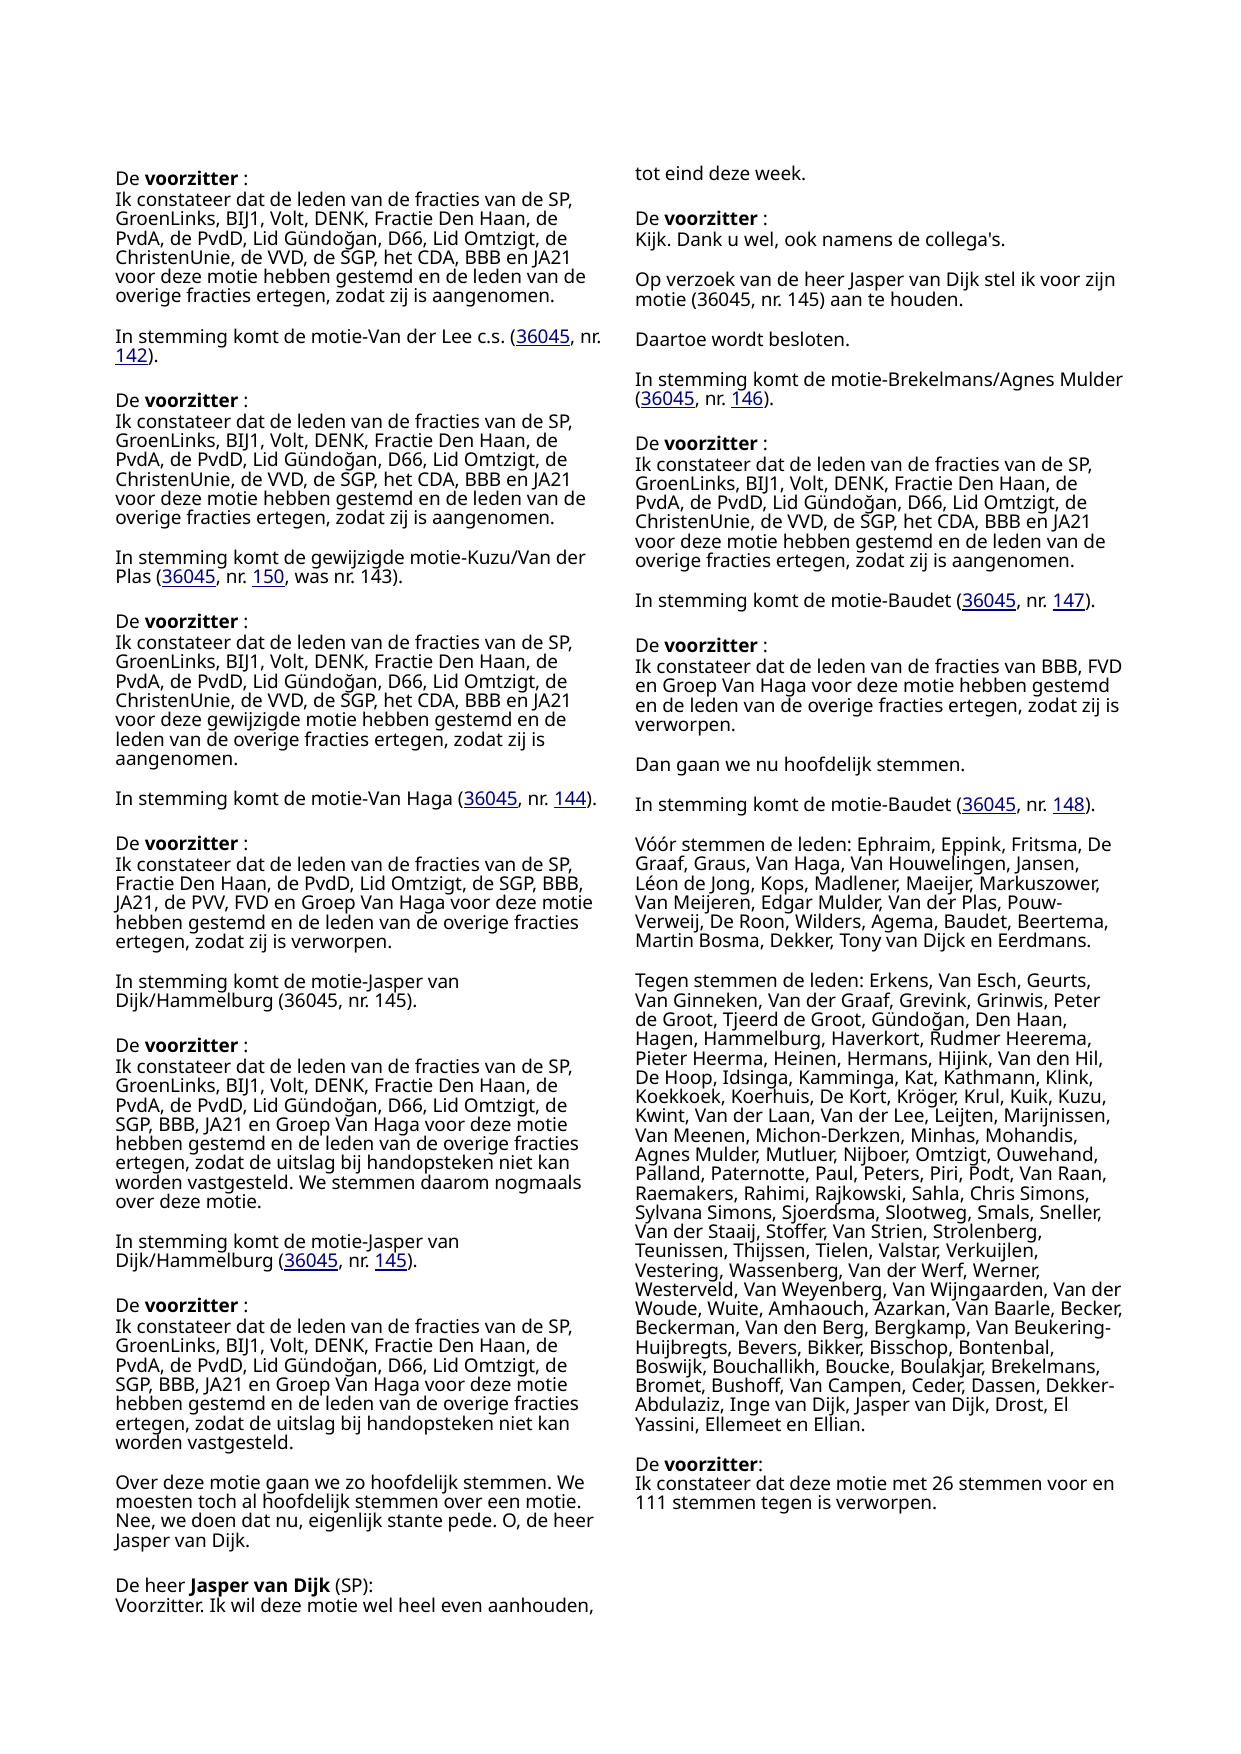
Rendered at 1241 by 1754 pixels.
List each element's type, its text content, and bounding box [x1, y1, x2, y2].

text Daartoe wordt besloten. [635, 331, 1125, 350]
text Tegen stemmen de leden: Erkens, Van Esch, Geurts, Van Ginneken, Van der Graaf, Grevink, Grinwis, Peter de Groot, Tjeerd de Groot, Gündoğan, Den Haan, Hagen, Hammelburg, Haverkort, Rudmer Heerema, Pieter Heerma, Heinen, Hermans, Hijink, Van den Hil, De Hoop, Idsinga, Kamminga, Kat, Kathmann, Klink, Koekkoek, Koerhuis, De Kort, Kröger, Krul, Kuik, Kuzu, Kwint, Van der Laan, Van der Lee, Leijten, Marijnissen, Van Meenen, Michon-Derkzen, Minhas, Mohandis, Agnes Mulder, Mutluer, Nijboer, Omtzigt, Ouwehand, Palland, Paternotte, Paul, Peters, Piri, Podt, Van Raan, Raemakers, Rahimi, Rajkowski, Sahla, Chris Simons, Sylvana Simons, Sjoerdsma, Slootweg, Smals, Sneller, Van der Staaij, Stoffer, Van Strien, Strolenberg, Teunissen, Thijssen, Tielen, Valstar, Verkuijlen, Vestering, Wassenberg, Van der Werf, Werner, Westerveld, Van Weyenberg, Van Wijngaarden, Van der Woude, Wuite, Amhaouch, Azarkan, Van Baarle, Becker, Beckerman, Van den Berg, Bergkamp, Van Beukering-Huijbregts, Bevers, Bikker, Bisschop, Bontenbal, Boswijk, Bouchallikh, Boucke, Boulakjar, Brekelmans, Bromet, Bushoff, Van Campen, Ceder, Dassen, Dekker-Abdulaziz, Inge van Dijk, Jasper van Dijk, Drost, El Yassini, Ellemeet en Ellian. [635, 972, 1125, 1435]
text Ik constateer dat de leden van de fracties van de SP, Fractie Den Haan, de PvdD, Lid Omtzigt, de SGP, BBB, JA21, de PVV, FVD en Groep Van Haga voor deze motie hebben gestemd en de leden van de overige fracties ertegen, zodat zij is verworpen. [115, 856, 605, 952]
text In stemming komt de gewijzigde motie-Kuzu/Van der Plas (36045, nr. 150, was nr. 143). [115, 549, 605, 588]
text Ik constateer dat de leden van de fracties van de SP, GroenLinks, BIJ1, Volt, DENK, Fractie Den Haan, de PvdA, de PvdD, Lid Gündoğan, D66, Lid Omtzigt, de ChristenUnie, de VVD, de SGP, het CDA, BBB en JA21 voor deze motie hebben gestemd en de leden van de overige fracties ertegen, zodat zij is aangenomen. [635, 456, 1125, 571]
text Ik constateer dat de leden van de fracties van de SP, GroenLinks, BIJ1, Volt, DENK, Fractie Den Haan, de PvdA, de PvdD, Lid Gündoğan, D66, Lid Omtzigt, de SGP, BBB, JA21 en Groep Van Haga voor deze motie hebben gestemd en de leden van de overige fracties ertegen, zodat de uitslag bij handopsteken niet kan worden vastgesteld. [115, 1318, 605, 1453]
text De voorzitter : [635, 632, 1125, 658]
text tot eind deze week. [635, 165, 1125, 184]
text In stemming komt de motie-Brekelmans/Agnes Mulder (36045, nr. 146). [635, 371, 1125, 409]
text Ik constateer dat de leden van de fracties van BBB, FVD en Groep Van Haga voor deze motie hebben gestemd en de leden van de overige fracties ertegen, zodat zij is verworpen. [635, 658, 1125, 735]
text In stemming komt de motie-Baudet (36045, nr. 147). [635, 592, 1125, 611]
text Ik constateer dat de leden van de fracties van de SP, GroenLinks, BIJ1, Volt, DENK, Fractie Den Haan, de PvdA, de PvdD, Lid Gündoğan, D66, Lid Omtzigt, de ChristenUnie, de VVD, de SGP, het CDA, BBB en JA21 voor deze motie hebben gestemd en de leden van de overige fracties ertegen, zodat zij is aangenomen. [115, 191, 605, 307]
text De voorzitter : [115, 1292, 605, 1318]
text De voorzitter : [115, 387, 605, 413]
text De heer Jasper van Dijk (SP): [115, 1572, 605, 1597]
text Dan gaan we nu hoofdelijk stemmen. [635, 756, 1125, 775]
text Vóór stemmen de leden: Ephraim, Eppink, Fritsma, De Graaf, Graus, Van Haga, Van Houwelingen, Jansen, Léon de Jong, Kops, Madlener, Maeijer, Markuszower, Van Meijeren, Edgar Mulder, Van der Plas, Pouw-Verweij, De Roon, Wilders, Agema, Baudet, Beertema, Martin Bosma, Dekker, Tony van Dijck en Eerdmans. [635, 836, 1125, 952]
text De voorzitter : [635, 430, 1125, 456]
text In stemming komt de motie-Jasper van Dijk/Hammelburg (36045, nr. 145). [115, 973, 605, 1011]
text Over deze motie gaan we zo hoofdelijk stemmen. We moesten toch al hoofdelijk stemmen over een motie. Nee, we doen dat nu, eigenlijk stante pede. O, de heer Jasper van Dijk. [115, 1474, 605, 1551]
text De voorzitter : [115, 165, 605, 191]
text De voorzitter : [115, 830, 605, 856]
text Op verzoek van de heer Jasper van Dijk stel ik voor zijn motie (36045, nr. 145) aan te houden. [635, 271, 1125, 310]
text De voorzitter : [115, 608, 605, 634]
text De voorzitter : [115, 1032, 605, 1058]
text Ik constateer dat de leden van de fracties van de SP, GroenLinks, BIJ1, Volt, DENK, Fractie Den Haan, de PvdA, de PvdD, Lid Gündoğan, D66, Lid Omtzigt, de ChristenUnie, de VVD, de SGP, het CDA, BBB en JA21 voor deze gewijzigde motie hebben gestemd en de leden van de overige fracties ertegen, zodat zij is aangenomen. [115, 634, 605, 769]
text In stemming komt de motie-Jasper van Dijk/Hammelburg (36045, nr. 145). [115, 1233, 605, 1272]
text De voorzitter : [635, 205, 1125, 231]
text Kijk. Dank u wel, ook namens de collega's. [635, 231, 1125, 250]
text In stemming komt de motie-Baudet (36045, nr. 148). [635, 796, 1125, 815]
text Ik constateer dat de leden van de fracties van de SP, GroenLinks, BIJ1, Volt, DENK, Fractie Den Haan, de PvdA, de PvdD, Lid Gündoğan, D66, Lid Omtzigt, de SGP, BBB, JA21 en Groep Van Haga voor deze motie hebben gestemd en de leden van de overige fracties ertegen, zodat de uitslag bij handopsteken niet kan worden vastgesteld. We stemmen daarom nogmaals over deze motie. [115, 1058, 605, 1212]
text Voorzitter. Ik wil deze motie wel heel even aanhouden, [115, 1597, 605, 1617]
text De voorzitter: [635, 1456, 1125, 1475]
text In stemming komt de motie-Van Haga (36045, nr. 144). [115, 790, 605, 809]
text Ik constateer dat deze motie met 26 stemmen voor en 111 stemmen tegen is verworpen. [635, 1475, 1125, 1513]
text Ik constateer dat de leden van de fracties van de SP, GroenLinks, BIJ1, Volt, DENK, Fractie Den Haan, de PvdA, de PvdD, Lid Gündoğan, D66, Lid Omtzigt, de ChristenUnie, de VVD, de SGP, het CDA, BBB en JA21 voor deze motie hebben gestemd en de leden van de overige fracties ertegen, zodat zij is aangenomen. [115, 413, 605, 528]
text In stemming komt de motie-Van der Lee c.s. (36045, nr. 142). [115, 328, 605, 366]
